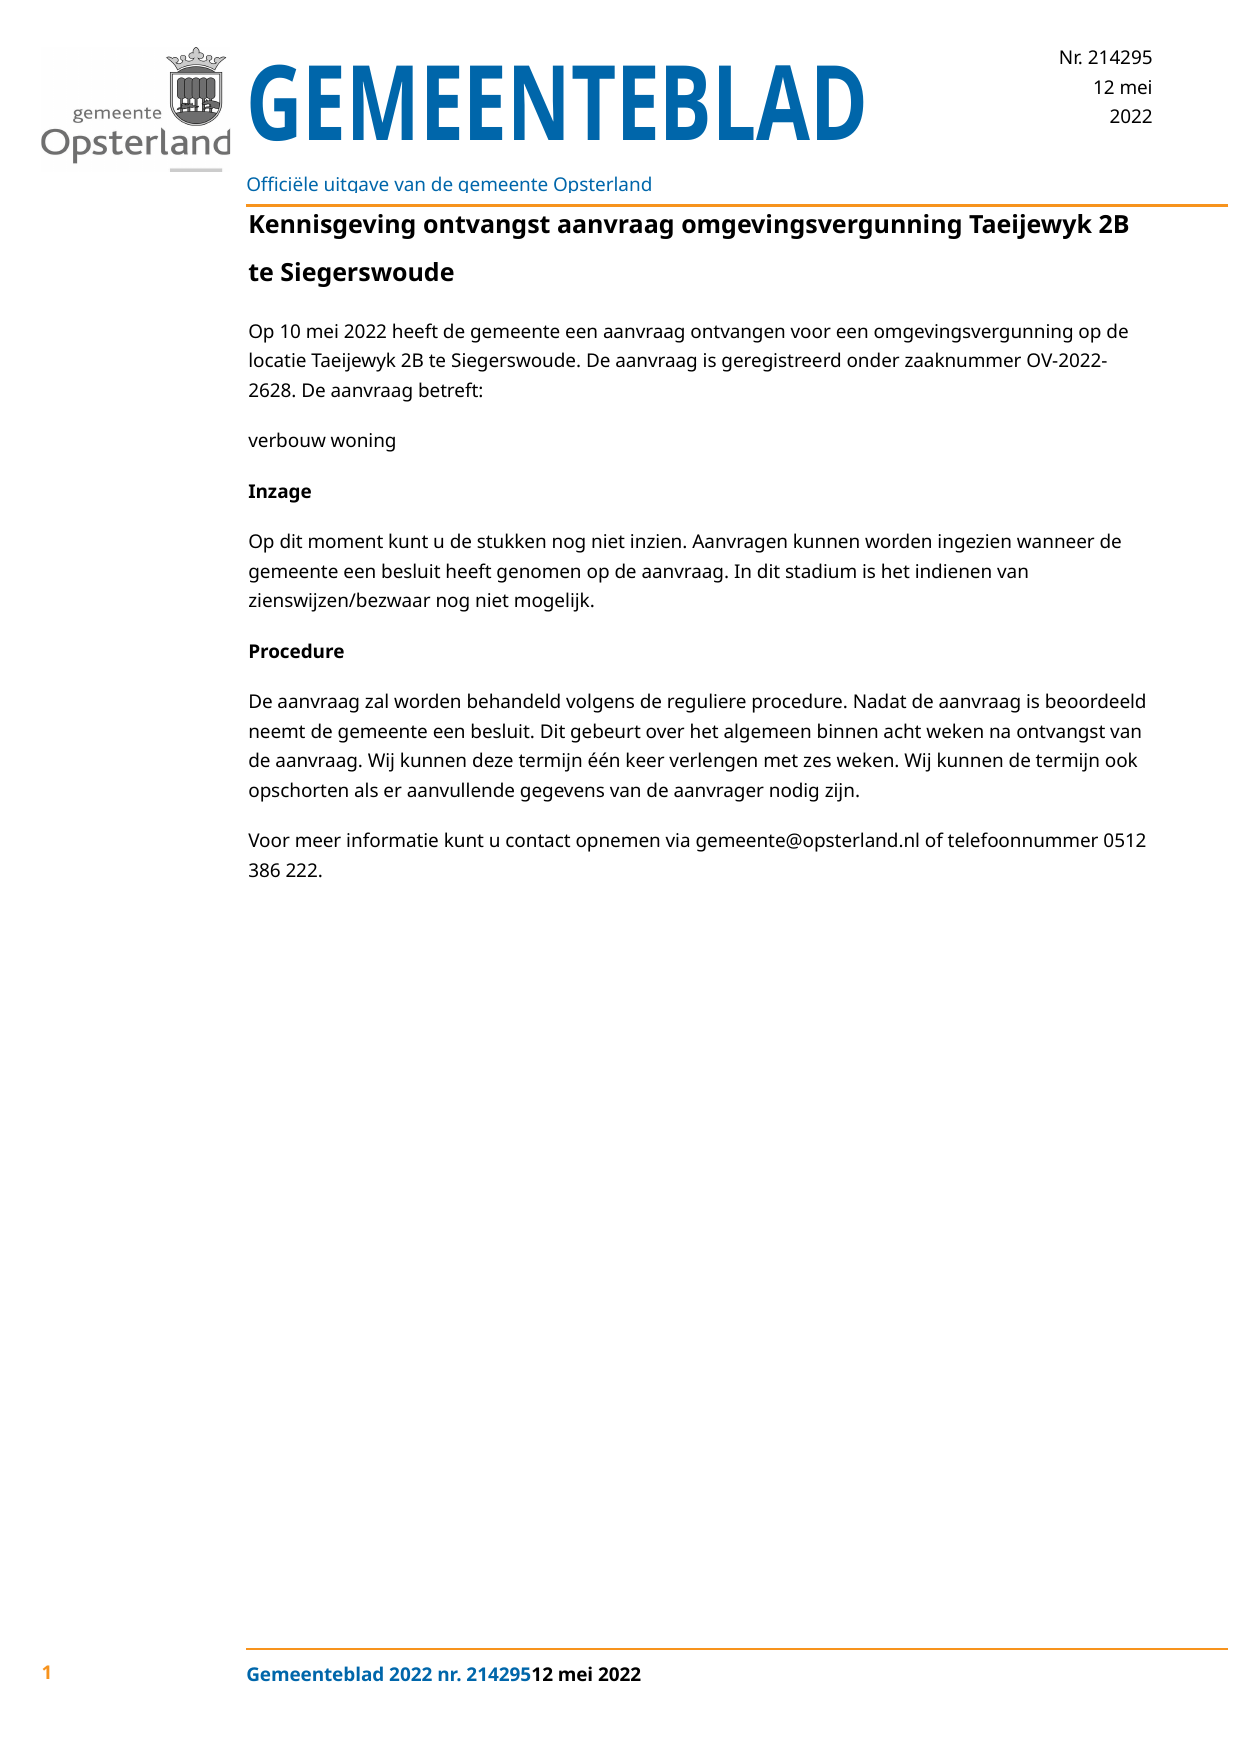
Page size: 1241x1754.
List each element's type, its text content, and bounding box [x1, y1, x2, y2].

picture [41, 47, 231, 172]
text Voor meer informatie kunt u contact opnemen via gemeente@opsterland.nl of telefoonnummer 0512 386 222. [248, 827, 1152, 883]
text verbouw woning [248, 427, 1152, 453]
text Op 10 mei 2022 heeft de gemeente een aanvraag ontvangen voor een omgevingsvergunning op de locatie Taeijewyk 2B te Siegerswoude. De aanvraag is geregistreerd onder zaaknummer OV-2022-2628. De aanvraag betreft: [248, 318, 1152, 403]
text Inzage [248, 478, 1152, 504]
text Op dit moment kunt u de stukken nog niet inzien. Aanvragen kunnen worden ingezien wanneer de gemeente een besluit heeft genomen op de aanvraag. In dit stadium is het indienen van zienswijzen/bezwaar nog niet mogelijk. [248, 528, 1152, 613]
text Kennisgeving ontvangst aanvraag omgevingsvergunning Taeijewyk 2B te Siegerswoude [248, 207, 1152, 288]
text Procedure [248, 638, 1152, 664]
text De aanvraag zal worden behandeld volgens de reguliere procedure. Nadat de aanvraag is beoordeeld neemt de gemeente een besluit. Dit gebeurt over het algemeen binnen acht weken na ontvangst van de aanvraag. Wij kunnen deze termijn één keer verlengen met zes weken. Wij kunnen de termijn ook opschorten als er aanvullende gegevens van de aanvrager nodig zijn. [248, 688, 1152, 803]
